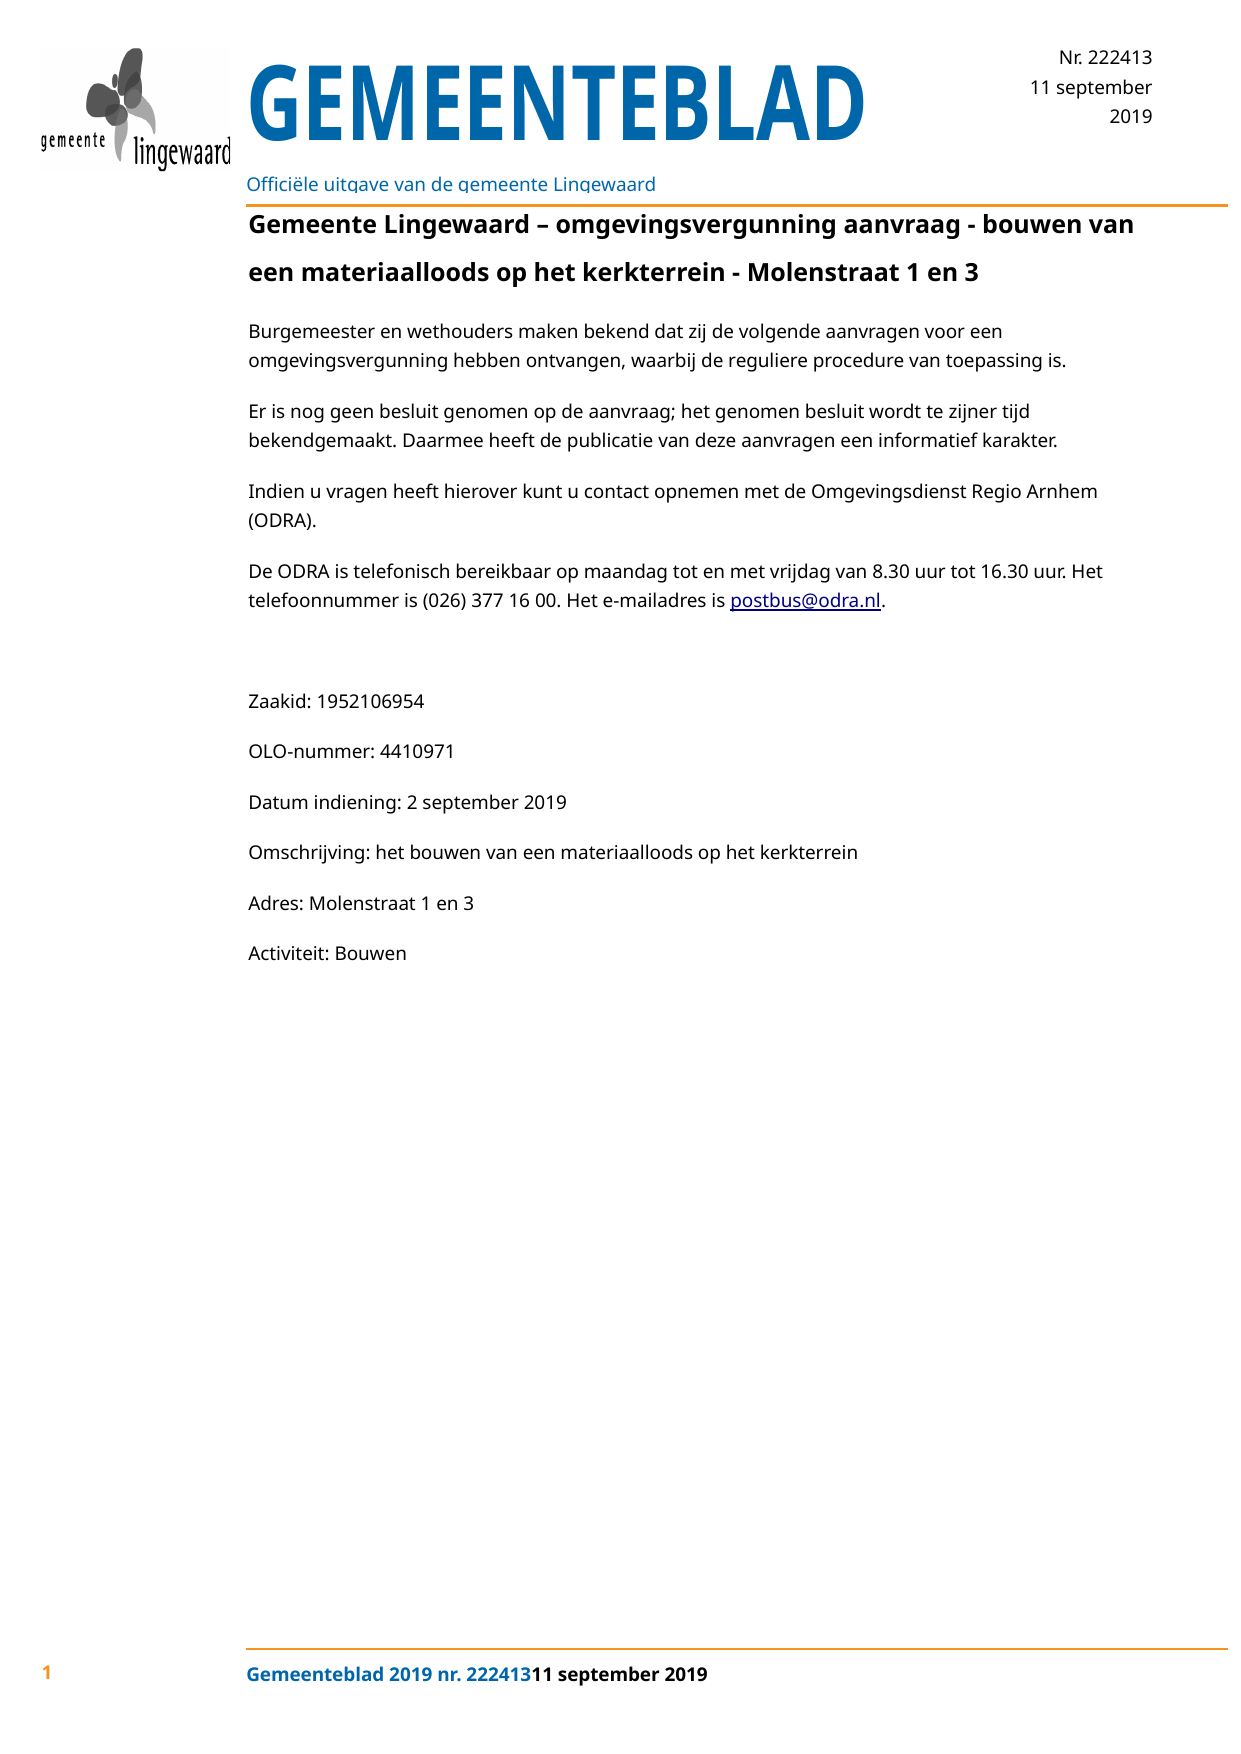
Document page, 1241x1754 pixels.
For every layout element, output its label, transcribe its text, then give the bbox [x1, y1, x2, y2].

picture [41, 47, 231, 172]
text Activiteit: Bouwen [248, 940, 1152, 966]
text Gemeente Lingewaard – omgevingsvergunning aanvraag - bouwen van een materiaalloods op het kerkterrein - Molenstraat 1 en 3 [248, 207, 1152, 288]
text Adres: Molenstraat 1 en 3 [248, 890, 1152, 916]
text Zaakid: 1952106954 [248, 688, 1152, 714]
text Omschrijving: het bouwen van een materiaalloods op het kerkterrein [248, 839, 1152, 865]
text Datum indiening: 2 september 2019 [248, 789, 1152, 815]
text Indien u vragen heeft hierover kunt u contact opnemen met de Omgevingsdienst Regio Arnhem (ODRA). [248, 478, 1152, 533]
text Er is nog geen besluit genomen op de aanvraag; het genomen besluit wordt te zijner tijd bekendgemaakt. Daarmee heeft de publicatie van deze aanvragen een informatief karakter. [248, 398, 1152, 453]
text Burgemeester en wethouders maken bekend dat zij de volgende aanvragen voor een omgevingsvergunning hebben ontvangen, waarbij de reguliere procedure van toepassing is. [248, 318, 1152, 373]
text De ODRA is telefonisch bereikbaar op maandag tot en met vrijdag van 8.30 uur tot 16.30 uur. Het telefoonnummer is (026) 377 16 00. Het e-mailadres is postbus@odra.nl. [248, 558, 1152, 613]
text OLO-nummer: 4410971 [248, 739, 1152, 764]
